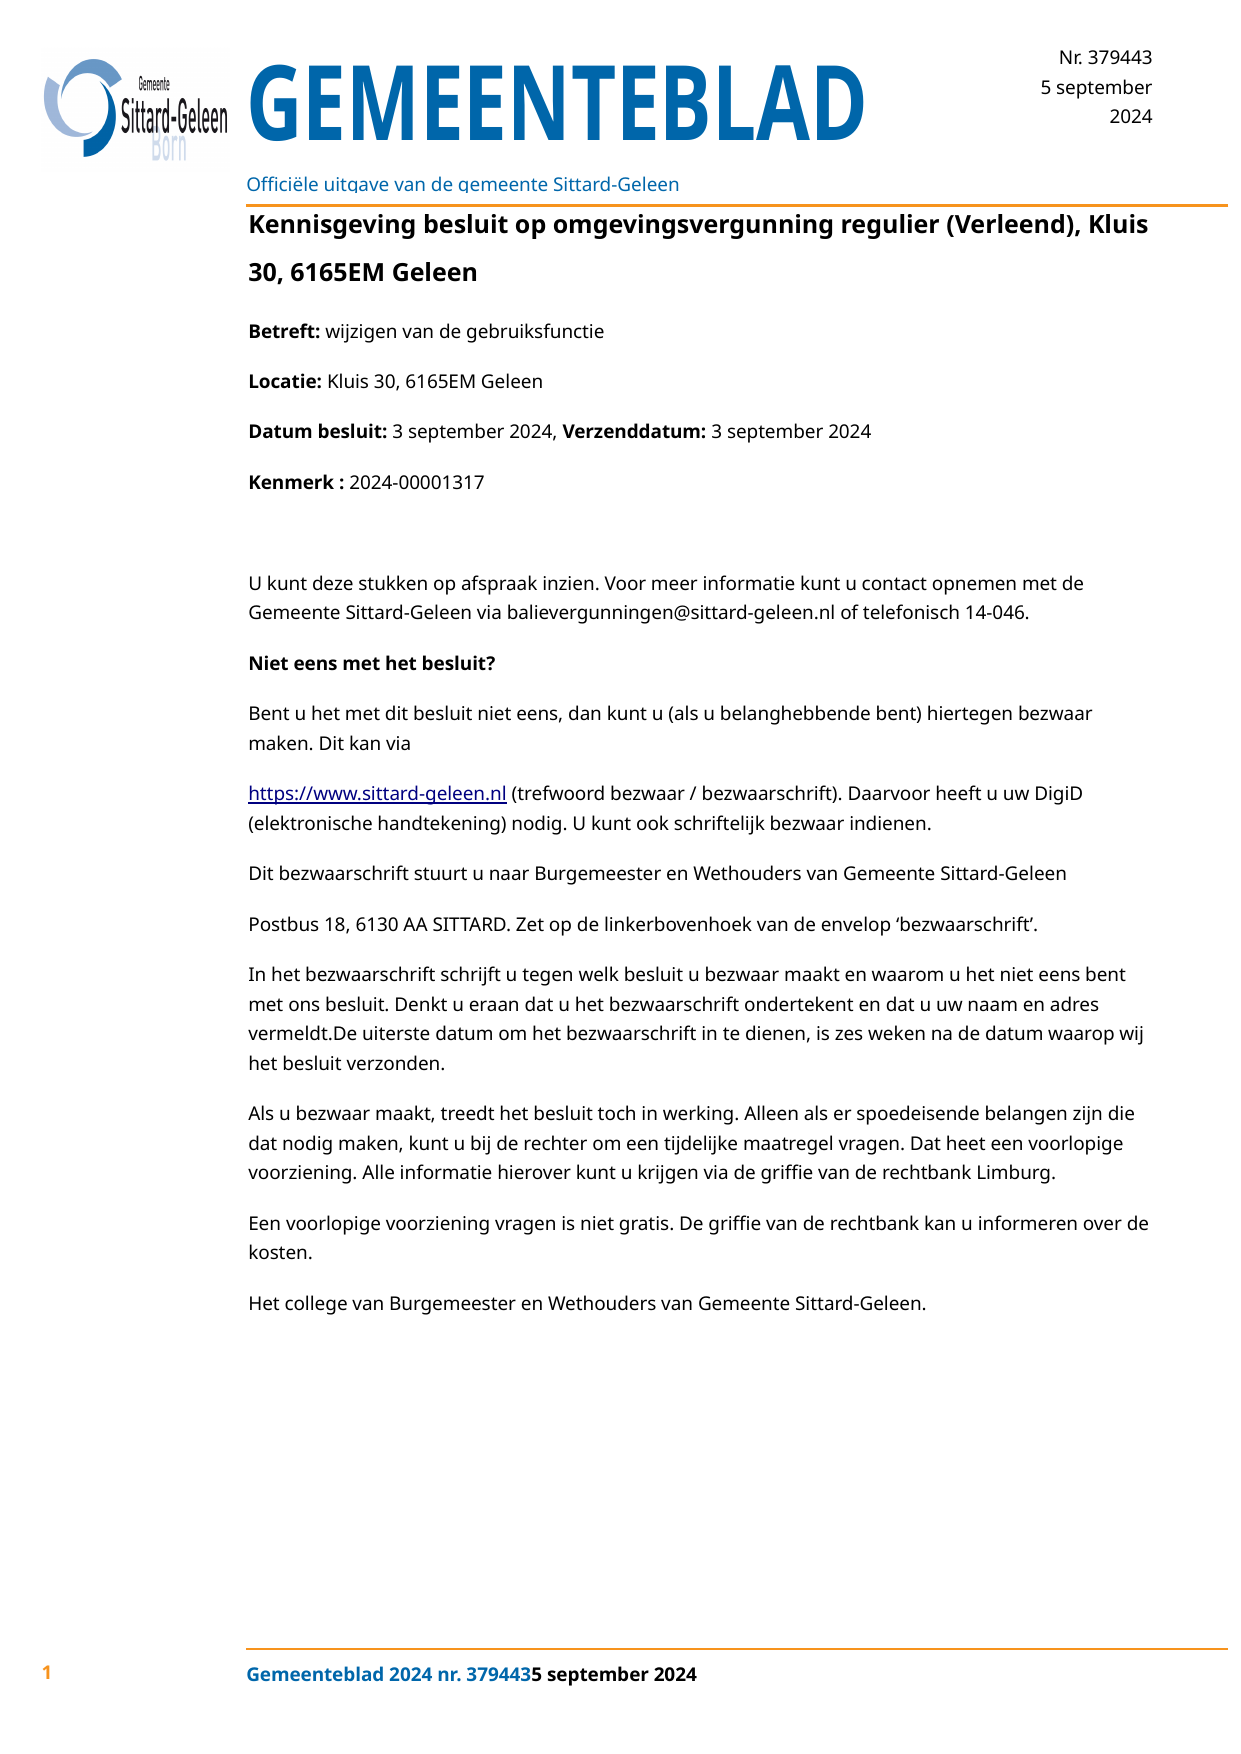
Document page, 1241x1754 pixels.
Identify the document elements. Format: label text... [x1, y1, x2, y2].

text Locatie: Kluis 30, 6165EM Geleen [248, 368, 1152, 394]
text Bent u het met dit besluit niet eens, dan kunt u (als u belanghebbende bent) hiertegen bezwaar maken. Dit kan via [248, 700, 1152, 756]
text Datum besluit: 3 september 2024, Verzenddatum: 3 september 2024 [248, 419, 1152, 444]
text Dit bezwaarschrift stuurt u naar Burgemeester en Wethouders van Gemeente Sittard-Geleen [248, 860, 1152, 886]
text Kenmerk : 2024-00001317 [248, 469, 1152, 495]
text Postbus 18, 6130 AA SITTARD. Zet op de linkerbovenhoek van de envelop ‘bezwaarschrift’. [248, 911, 1152, 937]
text https://www.sittard-geleen.nl (trefwoord bezwaar / bezwaarschrift). Daarvoor heeft u uw DigiD (elektronische handtekening) nodig. U kunt ook schriftelijk bezwaar indienen. [248, 780, 1152, 836]
text Betreft: wijzigen van de gebruiksfunctie [248, 318, 1152, 344]
text Als u bezwaar maakt, treedt het besluit toch in werking. Alleen als er spoedeisende belangen zijn die dat nodig maken, kunt u bij de rechter om een tijdelijke maatregel vragen. Dat heet een voorlopige voorziening. Alle informatie hierover kunt u krijgen via de griffie van de rechtbank Limburg. [248, 1100, 1152, 1185]
picture [41, 47, 231, 172]
text Kennisgeving besluit op omgevingsvergunning regulier (Verleend), Kluis 30, 6165EM Geleen [248, 207, 1152, 288]
text U kunt deze stukken op afspraak inzien. Voor meer informatie kunt u contact opnemen met de Gemeente Sittard-Geleen via balievergunningen@sittard-geleen.nl of telefonisch 14-046. [248, 570, 1152, 625]
text Een voorlopige voorziening vragen is niet gratis. De griffie van de rechtbank kan u informeren over de kosten. [248, 1210, 1152, 1265]
text In het bezwaarschrift schrijft u tegen welk besluit u bezwaar maakt en waarom u het niet eens bent met ons besluit. Denkt u eraan dat u het bezwaarschrift ondertekent en dat u uw naam en adres vermeldt.De uiterste datum om het bezwaarschrift in te dienen, is zes weken na de datum waarop wij het besluit verzonden. [248, 961, 1152, 1076]
text Niet eens met het besluit? [248, 650, 1152, 676]
text Het college van Burgemeester en Wethouders van Gemeente Sittard-Geleen. [248, 1290, 1152, 1316]
